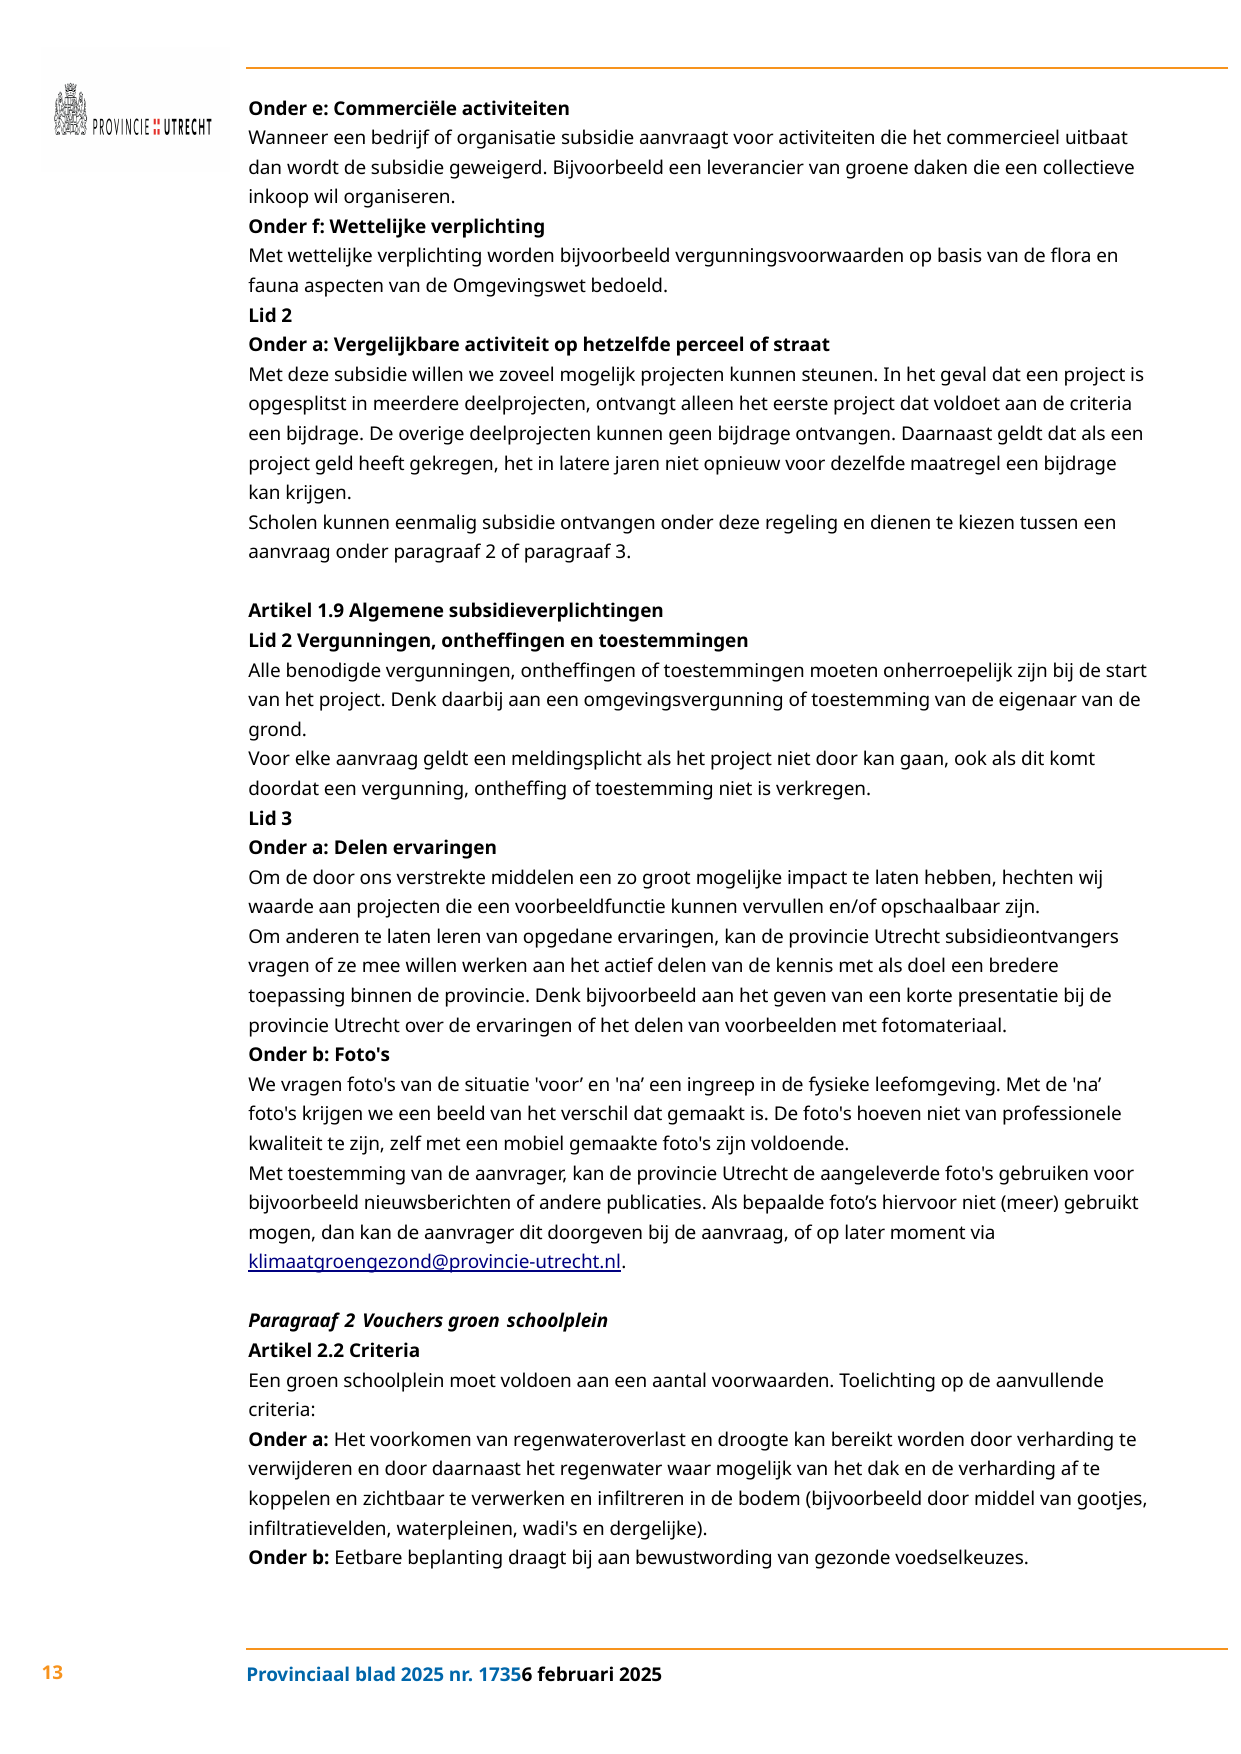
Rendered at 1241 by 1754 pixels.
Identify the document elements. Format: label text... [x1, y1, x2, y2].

text Paragraaf 2 Vouchers groen schoolplein [248, 1308, 1152, 1333]
picture [41, 47, 231, 172]
text Met deze subsidie willen we zoveel mogelijk projecten kunnen steunen. In het geval dat een project is opgesplitst in meerdere deelprojecten, ontvangt alleen het eerste project dat voldoet aan de criteria een bijdrage. De overige deelprojecten kunnen geen bijdrage ontvangen. Daarnaast geldt dat als een project geld heeft gekregen, het in latere jaren niet opnieuw voor dezelfde maatregel een bijdrage kan krijgen. [248, 361, 1152, 505]
text Onder e: Commerciële activiteiten [248, 95, 1152, 121]
text Met wettelijke verplichting worden bijvoorbeeld vergunningsvoorwaarden op basis van de flora en fauna aspecten van de Omgevingswet bedoeld. [248, 243, 1152, 298]
text We vragen foto's van de situatie 'voor’ en 'na’ een ingreep in de fysieke leefomgeving. Met de 'na’ foto's krijgen we een beeld van het verschil dat gemaakt is. De foto's hoeven niet van professionele kwaliteit te zijn, zelf met een mobiel gemaakte foto's zijn voldoende. [248, 1071, 1152, 1156]
text Scholen kunnen eenmalig subsidie ontvangen onder deze regeling en dienen te kiezen tussen een aanvraag onder paragraaf 2 of paragraaf 3. [248, 509, 1152, 564]
text Een groen schoolplein moet voldoen aan een aantal voorwaarden. Toelichting op de aanvullende criteria: [248, 1367, 1152, 1422]
text Onder a: Het voorkomen van regenwateroverlast en droogte kan bereikt worden door verharding te verwijderen en door daarnaast het regenwater waar mogelijk van het dak en de verharding af te koppelen en zichtbaar te verwerken en infiltreren in de bodem (bijvoorbeeld door middel van gootjes, infiltratievelden, waterpleinen, wadi's en dergelijke). [248, 1426, 1152, 1541]
text Om de door ons verstrekte middelen een zo groot mogelijke impact te laten hebben, hechten wij waarde aan projecten die een voorbeeldfunctie kunnen vervullen en/of opschaalbaar zijn. [248, 864, 1152, 919]
text Lid 2 Vergunningen, ontheffingen en toestemmingen [248, 627, 1152, 653]
text Artikel 2.2 Criteria [248, 1337, 1152, 1363]
text Lid 3 [248, 805, 1152, 831]
text Met toestemming van de aanvrager, kan de provincie Utrecht de aangeleverde foto's gebruiken voor bijvoorbeeld nieuwsberichten of andere publicaties. Als bepaalde foto’s hiervoor niet (meer) gebruikt mogen, dan kan de aanvrager dit doorgeven bij de aanvraag, of op later moment via klimaatgroengezond@provincie-utrecht.nl. [248, 1160, 1152, 1274]
text Onder b: Eetbare beplanting draagt bij aan bewustwording van gezonde voedselkeuzes. [248, 1544, 1152, 1570]
text Om anderen te laten leren van opgedane ervaringen, kan de provincie Utrecht subsidieontvangers vragen of ze mee willen werken aan het actief delen van de kennis met als doel een bredere toepassing binnen de provincie. Denk bijvoorbeeld aan het geven van een korte presentatie bij de provincie Utrecht over de ervaringen of het delen van voorbeelden met fotomateriaal. [248, 923, 1152, 1038]
text Onder a: Delen ervaringen [248, 834, 1152, 860]
text Onder a: Vergelijkbare activiteit op hetzelfde perceel of straat [248, 331, 1152, 357]
text Voor elke aanvraag geldt een meldingsplicht als het project niet door kan gaan, ook als dit komt doordat een vergunning, ontheffing of toestemming niet is verkregen. [248, 746, 1152, 801]
text Onder f: Wettelijke verplichting [248, 213, 1152, 239]
text Onder b: Foto's [248, 1041, 1152, 1067]
text Artikel 1.9 Algemene subsidieverplichtingen [248, 598, 1152, 623]
text Wanneer een bedrijf of organisatie subsidie aanvraagt voor activiteiten die het commercieel uitbaat dan wordt de subsidie geweigerd. Bijvoorbeeld een leverancier van groene daken die een collectieve inkoop wil organiseren. [248, 124, 1152, 209]
text Alle benodigde vergunningen, ontheffingen of toestemmingen moeten onherroepelijk zijn bij de start van het project. Denk daarbij aan een omgevingsvergunning of toestemming van de eigenaar van de grond. [248, 657, 1152, 742]
text Lid 2 [248, 302, 1152, 328]
